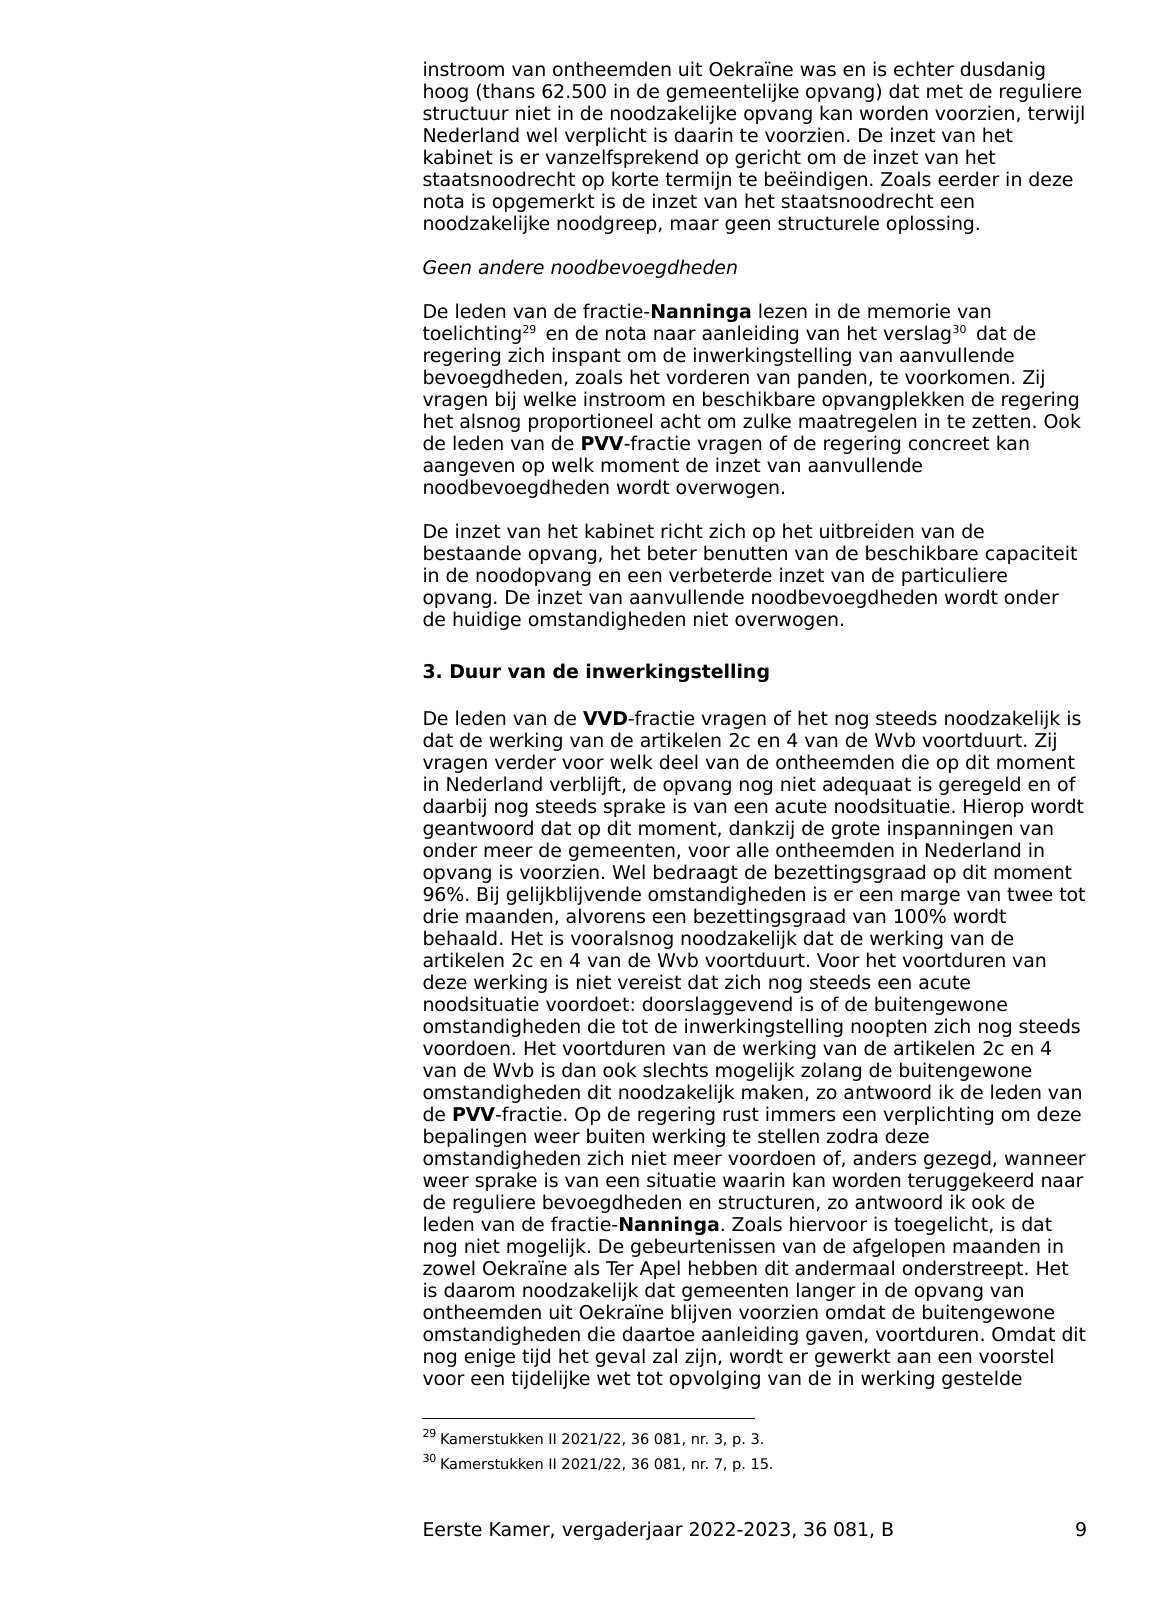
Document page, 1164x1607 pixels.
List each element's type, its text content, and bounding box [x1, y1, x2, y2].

text De leden van de fractie-Nanninga lezen in de memorie van toelichting en de nota naar aanleiding van het verslag dat de regering zich inspant om de inwerkingstelling van aanvullende bevoegdheden, zoals het vorderen van panden, te voorkomen. Zij vragen bij welke instroom en beschikbare opvangplekken de regering het alsnog proportioneel acht om zulke maatregelen in te zetten. Ook de leden van de PVV-fractie vragen of de regering concreet kan aangeven op welk moment de inzet van aanvullende noodbevoegdheden wordt overwogen. [422, 301, 1087, 499]
text Kamerstukken II 2021/22, 36 081, nr. 7, p. 15. [422, 1452, 1087, 1474]
subtitle 3. Duur van de inwerkingstelling [422, 661, 1087, 683]
subtitle Geen andere noodbevoegdheden [422, 257, 1087, 279]
text De inzet van het kabinet richt zich op het uitbreiden van de bestaande opvang, het beter benutten van de beschikbare capaciteit in de noodopvang en een verbeterde inzet van de particuliere opvang. De inzet van aanvullende noodbevoegdheden wordt onder de huidige omstandigheden niet overwogen. [422, 521, 1087, 631]
text Kamerstukken II 2021/22, 36 081, nr. 3, p. 3. [422, 1427, 1087, 1449]
text De leden van de VVD-fractie vragen of het nog steeds noodzakelijk is dat de werking van de artikelen 2c en 4 van de Wvb voortduurt. Zij vragen verder voor welk deel van de ontheemden die op dit moment in Nederland verblijft, de opvang nog niet adequaat is geregeld en of daarbij nog steeds sprake is van een acute noodsituatie. Hierop wordt geantwoord dat op dit moment, dankzij de grote inspanningen van onder meer de gemeenten, voor alle ontheemden in Nederland in opvang is voorzien. Wel bedraagt de bezettingsgraad op dit moment 96%. Bij gelijkblijvende omstandigheden is er een marge van twee tot drie maanden, alvorens een bezettingsgraad van 100% wordt behaald. Het is vooralsnog noodzakelijk dat de werking van de artikelen 2c en 4 van de Wvb voortduurt. Voor het voortduren van deze werking is niet vereist dat zich nog steeds een acute noodsituatie voordoet: doorslaggevend is of de buitengewone omstandigheden die tot de inwerkingstelling noopten zich nog steeds voordoen. Het voortduren van de werking van de artikelen 2c en 4 van de Wvb is dan ook slechts mogelijk zolang de buitengewone omstandigheden dit noodzakelijk maken, zo antwoord ik de leden van de PVV-fractie. Op de regering rust immers een verplichting om deze bepalingen weer buiten werking te stellen zodra deze omstandigheden zich niet meer voordoen of, anders gezegd, wanneer weer sprake is van een situatie waarin kan worden teruggekeerd naar de reguliere bevoegdheden en structuren, zo antwoord ik ook de leden van de fractie-Nanninga. Zoals hiervoor is toegelicht, is dat nog niet mogelijk. De gebeurtenissen van de afgelopen maanden in zowel Oekraïne als Ter Apel hebben dit andermaal onderstreept. Het is daarom noodzakelijk dat gemeenten langer in de opvang van ontheemden uit Oekraïne blijven voorzien omdat de buitengewone omstandigheden die daartoe aanleiding gaven, voortduren. Omdat dit nog enige tijd het geval zal zijn, wordt er gewerkt aan een voorstel voor een tijdelijke wet tot opvolging van de in werking gestelde [422, 708, 1087, 1389]
text instroom van ontheemden uit Oekraïne was en is echter dusdanig hoog (thans 62.500 in de gemeentelijke opvang) dat met de reguliere structuur niet in de noodzakelijke opvang kan worden voorzien, terwijl Nederland wel verplicht is daarin te voorzien. De inzet van het kabinet is er vanzelfsprekend op gericht om de inzet van het staatsnoodrecht op korte termijn te beëindigen. Zoals eerder in deze nota is opgemerkt is de inzet van het staatsnoodrecht een noodzakelijke noodgreep, maar geen structurele oplossing. [422, 59, 1087, 235]
